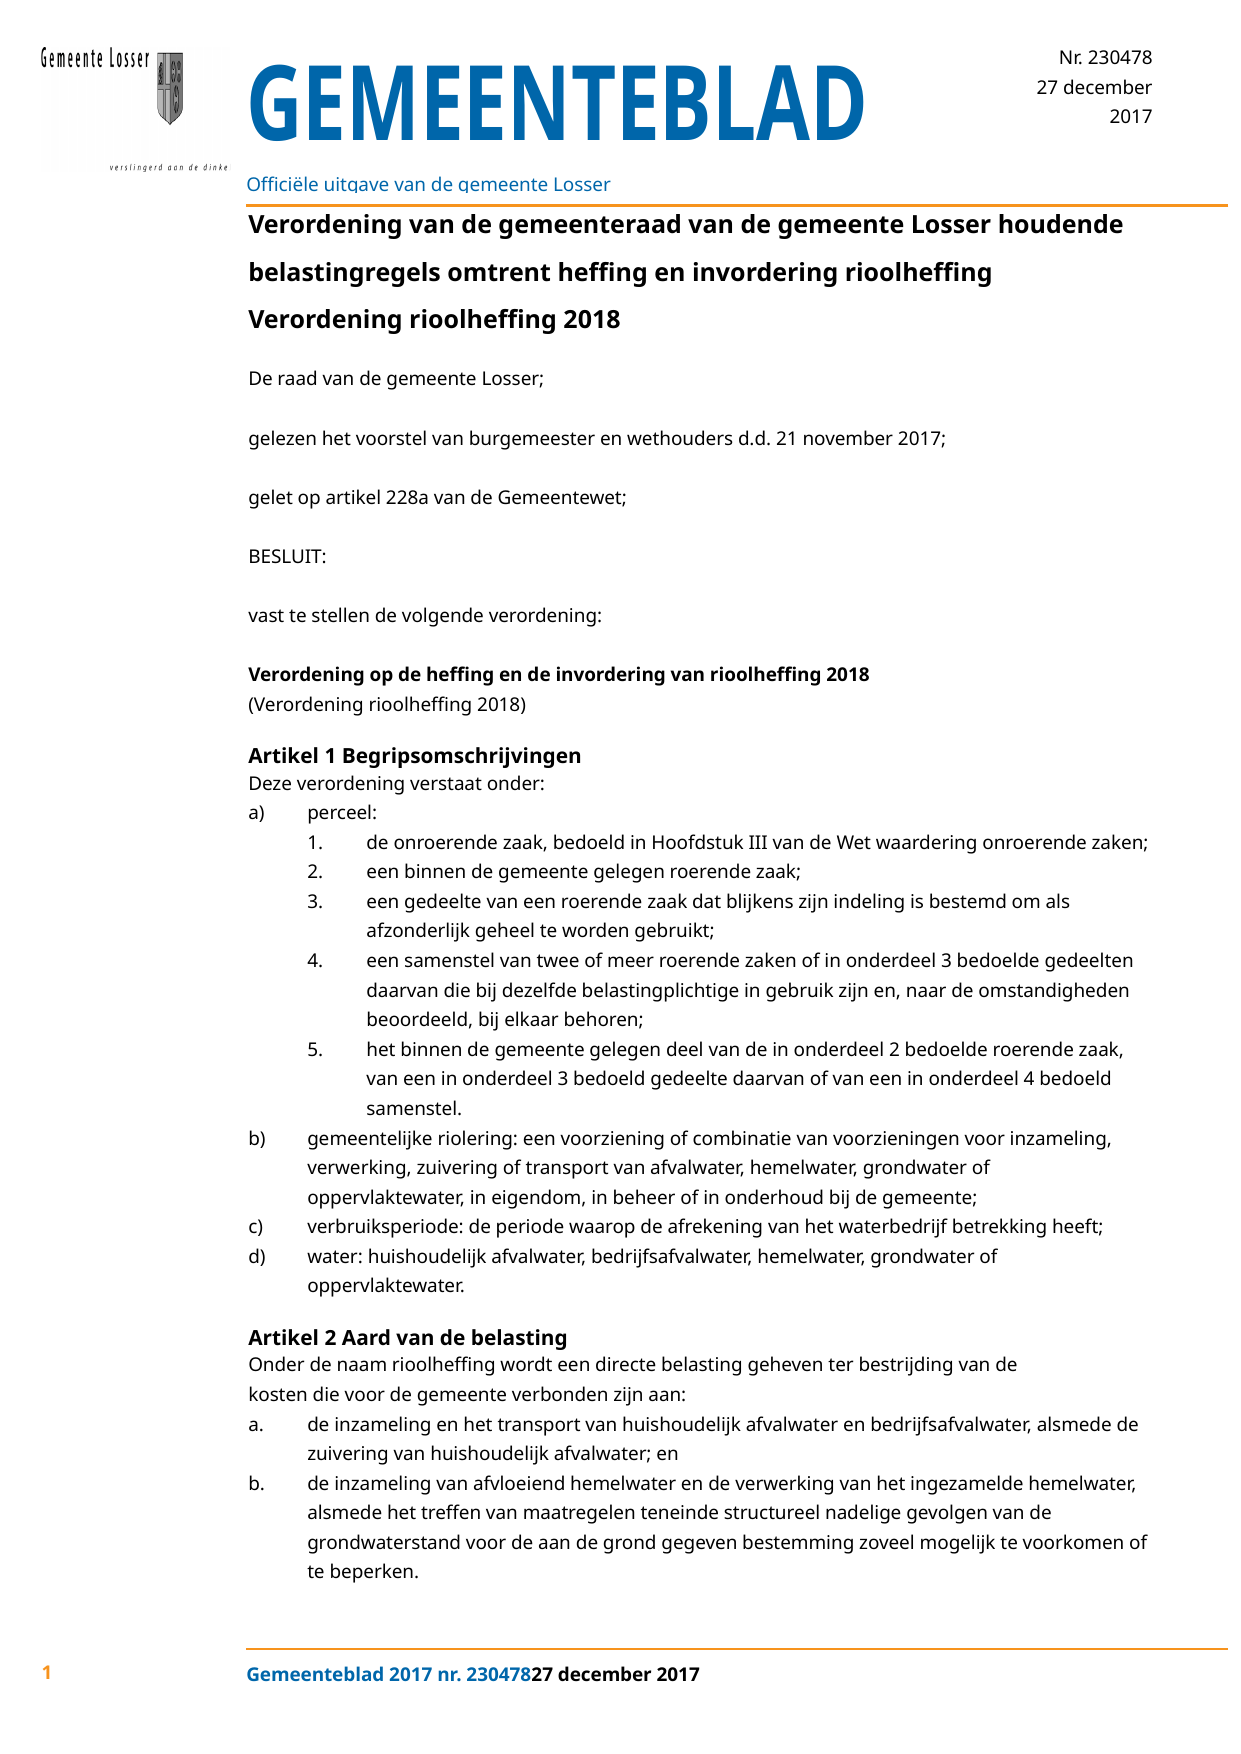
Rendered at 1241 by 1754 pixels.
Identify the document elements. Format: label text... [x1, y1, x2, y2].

list de inzameling en het transport van huishoudelijk afvalwater en bedrijfsafvalwater, alsmede de zuivering van huishoudelijk afvalwater; en [248, 1411, 1152, 1466]
text kosten die voor de gemeente verbonden zijn aan: [248, 1381, 1152, 1407]
text Onder de naam rioolheffing wordt een directe belasting geheven ter bestrijding van de [248, 1352, 1152, 1377]
list verbruiksperiode: de periode waarop de afrekening van het waterbedrijf betrekking heeft; [248, 1213, 1152, 1239]
text Verordening op de heffing en de invordering van rioolheffing 2018 [248, 661, 1152, 687]
text (Verordening rioolheffing 2018) [248, 691, 1152, 717]
list de inzameling van afvloeiend hemelwater en de verwerking van het ingezamelde hemelwater, alsmede het treffen van maatregelen teneinde structureel nadelige gevolgen van de grondwaterstand voor de aan de grond gegeven bestemming zoveel mogelijk te voorkomen of te beperken. [248, 1470, 1152, 1584]
picture [41, 47, 231, 172]
text Artikel 2 Aard van de belasting [248, 1323, 1152, 1352]
text Artikel 1 Begripsomschrijvingen [248, 741, 1152, 770]
text gelet op artikel 228a van de Gemeentewet; [248, 484, 1152, 509]
text gelezen het voorstel van burgemeester en wethouders d.d. 21 november 2017; [248, 425, 1152, 450]
text BESLUIT: [248, 543, 1152, 569]
list een binnen de gemeente gelegen roerende zaak; [307, 858, 1152, 884]
text vast te stellen de volgende verordening: [248, 602, 1152, 628]
list perceel: [248, 799, 1152, 825]
list gemeentelijke riolering: een voorziening of combinatie van voorzieningen voor inzameling, verwerking, zuivering of transport van afvalwater, hemelwater, grondwater of oppervlaktewater, in eigendom, in beheer of in onderhoud bij de gemeente; [248, 1125, 1152, 1210]
text Deze verordening verstaat onder: [248, 770, 1152, 796]
text Verordening van de gemeenteraad van de gemeente Losser houdende belastingregels omtrent heffing en invordering rioolheffing Verordening rioolheffing 2018 [248, 207, 1152, 336]
text De raad van de gemeente Losser; [248, 366, 1152, 391]
list water: huishoudelijk afvalwater, bedrijfsafvalwater, hemelwater, grondwater of oppervlaktewater. [248, 1243, 1152, 1298]
list de onroerende zaak, bedoeld in Hoofdstuk III van de Wet waardering onroerende zaken; [307, 829, 1152, 855]
list een gedeelte van een roerende zaak dat blijkens zijn indeling is bestemd om als afzonderlijk geheel te worden gebruikt; [307, 888, 1152, 943]
list een samenstel van twee of meer roerende zaken of in onderdeel 3 bedoelde gedeelten daarvan die bij dezelfde belastingplichtige in gebruik zijn en, naar de omstandigheden beoordeeld, bij elkaar behoren; [307, 947, 1152, 1032]
list het binnen de gemeente gelegen deel van de in onderdeel 2 bedoelde roerende zaak, van een in onderdeel 3 bedoeld gedeelte daarvan of van een in onderdeel 4 bedoeld samenstel. [307, 1036, 1152, 1121]
